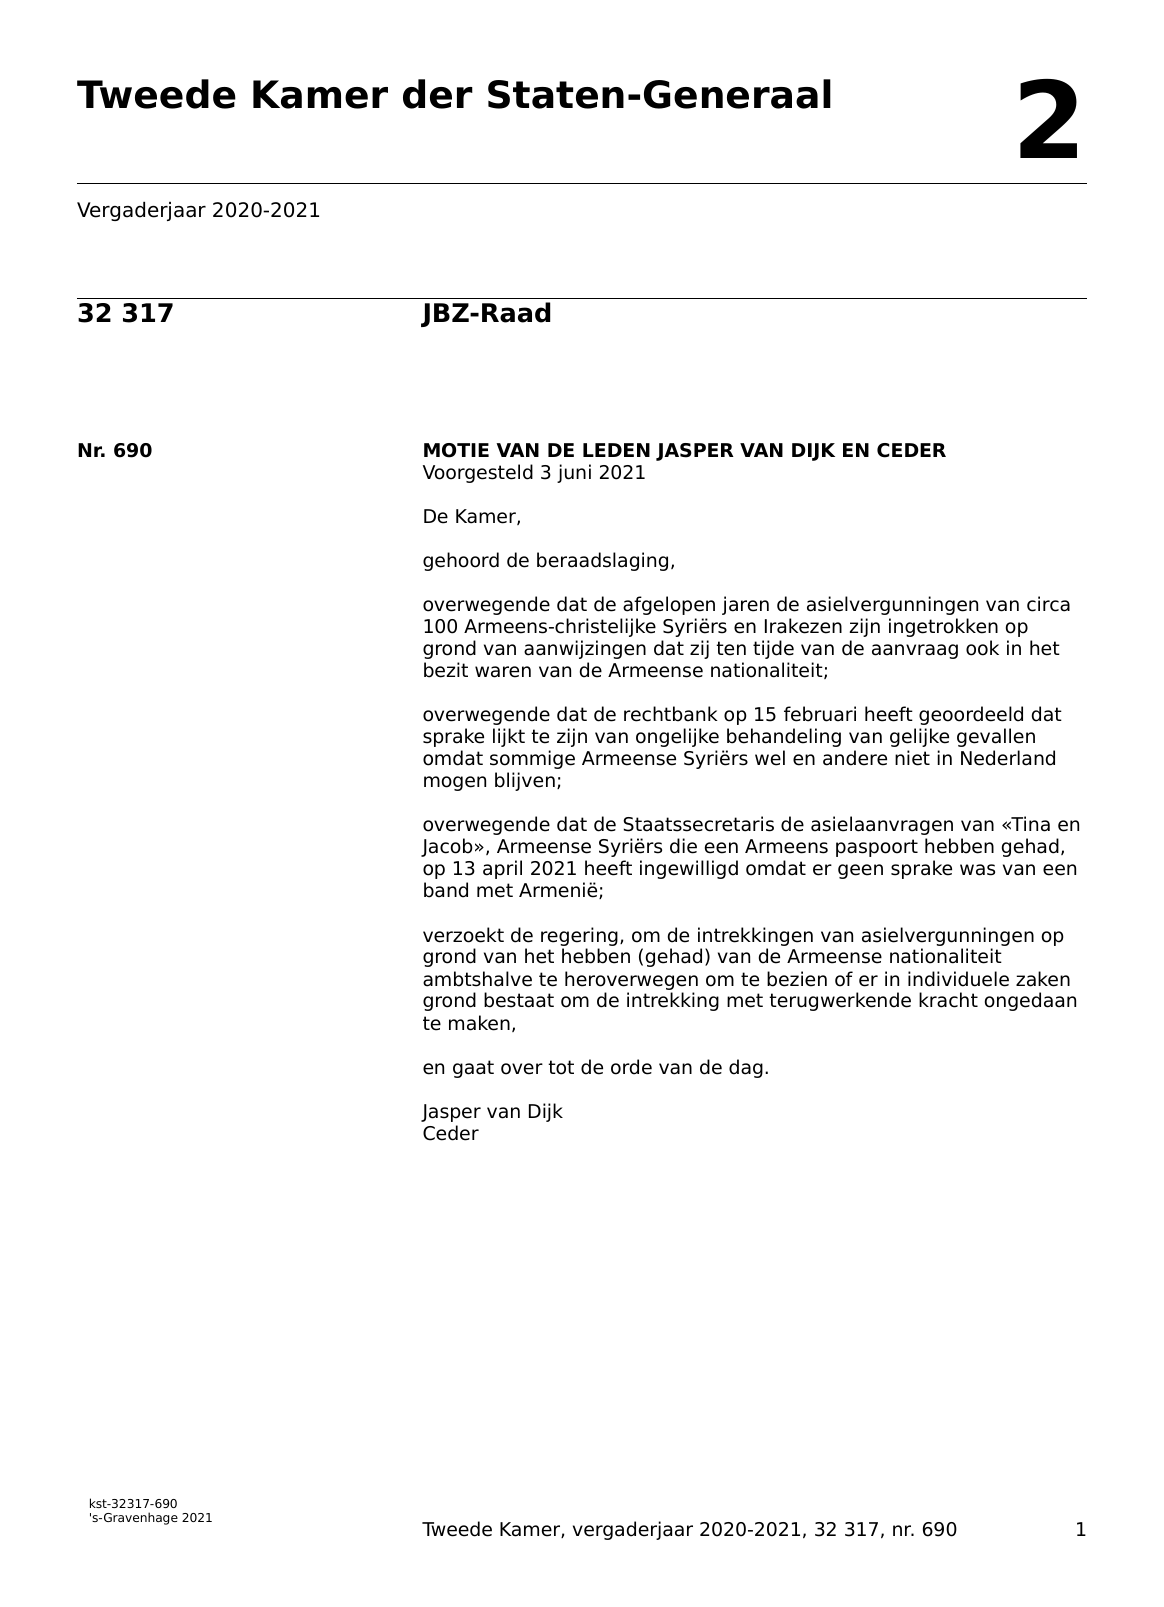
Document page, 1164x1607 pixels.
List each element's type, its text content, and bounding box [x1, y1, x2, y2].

text en gaat over tot de orde van de dag. [422, 1057, 1087, 1078]
subtitle 32 317 JBZ-Raad [77, 299, 1087, 329]
table_header 2 [886, 59, 1087, 183]
text verzoekt de regering, om de intrekkingen van asielvergunningen op grond van het hebben (gehad) van de Armeense nationaliteit ambtshalve te heroverwegen om te bezien of er in individuele zaken grond bestaat om de intrekking met terugwerkende kracht ongedaan te maken, [422, 924, 1087, 1034]
text Jasper van Dijk [422, 1101, 1087, 1123]
table_header Tweede Kamer der Staten-Generaal [77, 59, 886, 183]
text overwegende dat de rechtbank op 15 februari heeft geoordeeld dat sprake lijkt te zijn van ongelijke behandeling van gelijke gevallen omdat sommige Armeense Syriërs wel en andere niet in Nederland mogen blijven; [422, 704, 1087, 792]
text De Kamer, [422, 506, 1087, 528]
table_cell Vergaderjaar 2020-2021 [77, 184, 1087, 298]
text kst-32317-690 [88, 1497, 323, 1511]
text overwegende dat de Staatssecretaris de asielaanvragen van «Tina en Jacob», Armeense Syriërs die een Armeens paspoort hebben gehad, op 13 april 2021 heeft ingewilligd omdat er geen sprake was van een band met Armenië; [422, 814, 1087, 902]
text overwegende dat de afgelopen jaren de asielvergunningen van circa 100 Armeens-christelijke Syriërs en Irakezen zijn ingetrokken op grond van aanwijzingen dat zij ten tijde van de aanvraag ook in het bezit waren van de Armeense nationaliteit; [422, 594, 1087, 682]
text Ceder [422, 1123, 1087, 1145]
text Voorgesteld 3 juni 2021 [422, 462, 1087, 484]
subtitle Nr. 690 MOTIE VAN DE LEDEN JASPER VAN DIJK EN CEDER [77, 440, 1087, 462]
text gehoord de beraadslaging, [422, 550, 1087, 572]
text 's-Gravenhage 2021 [88, 1511, 323, 1525]
